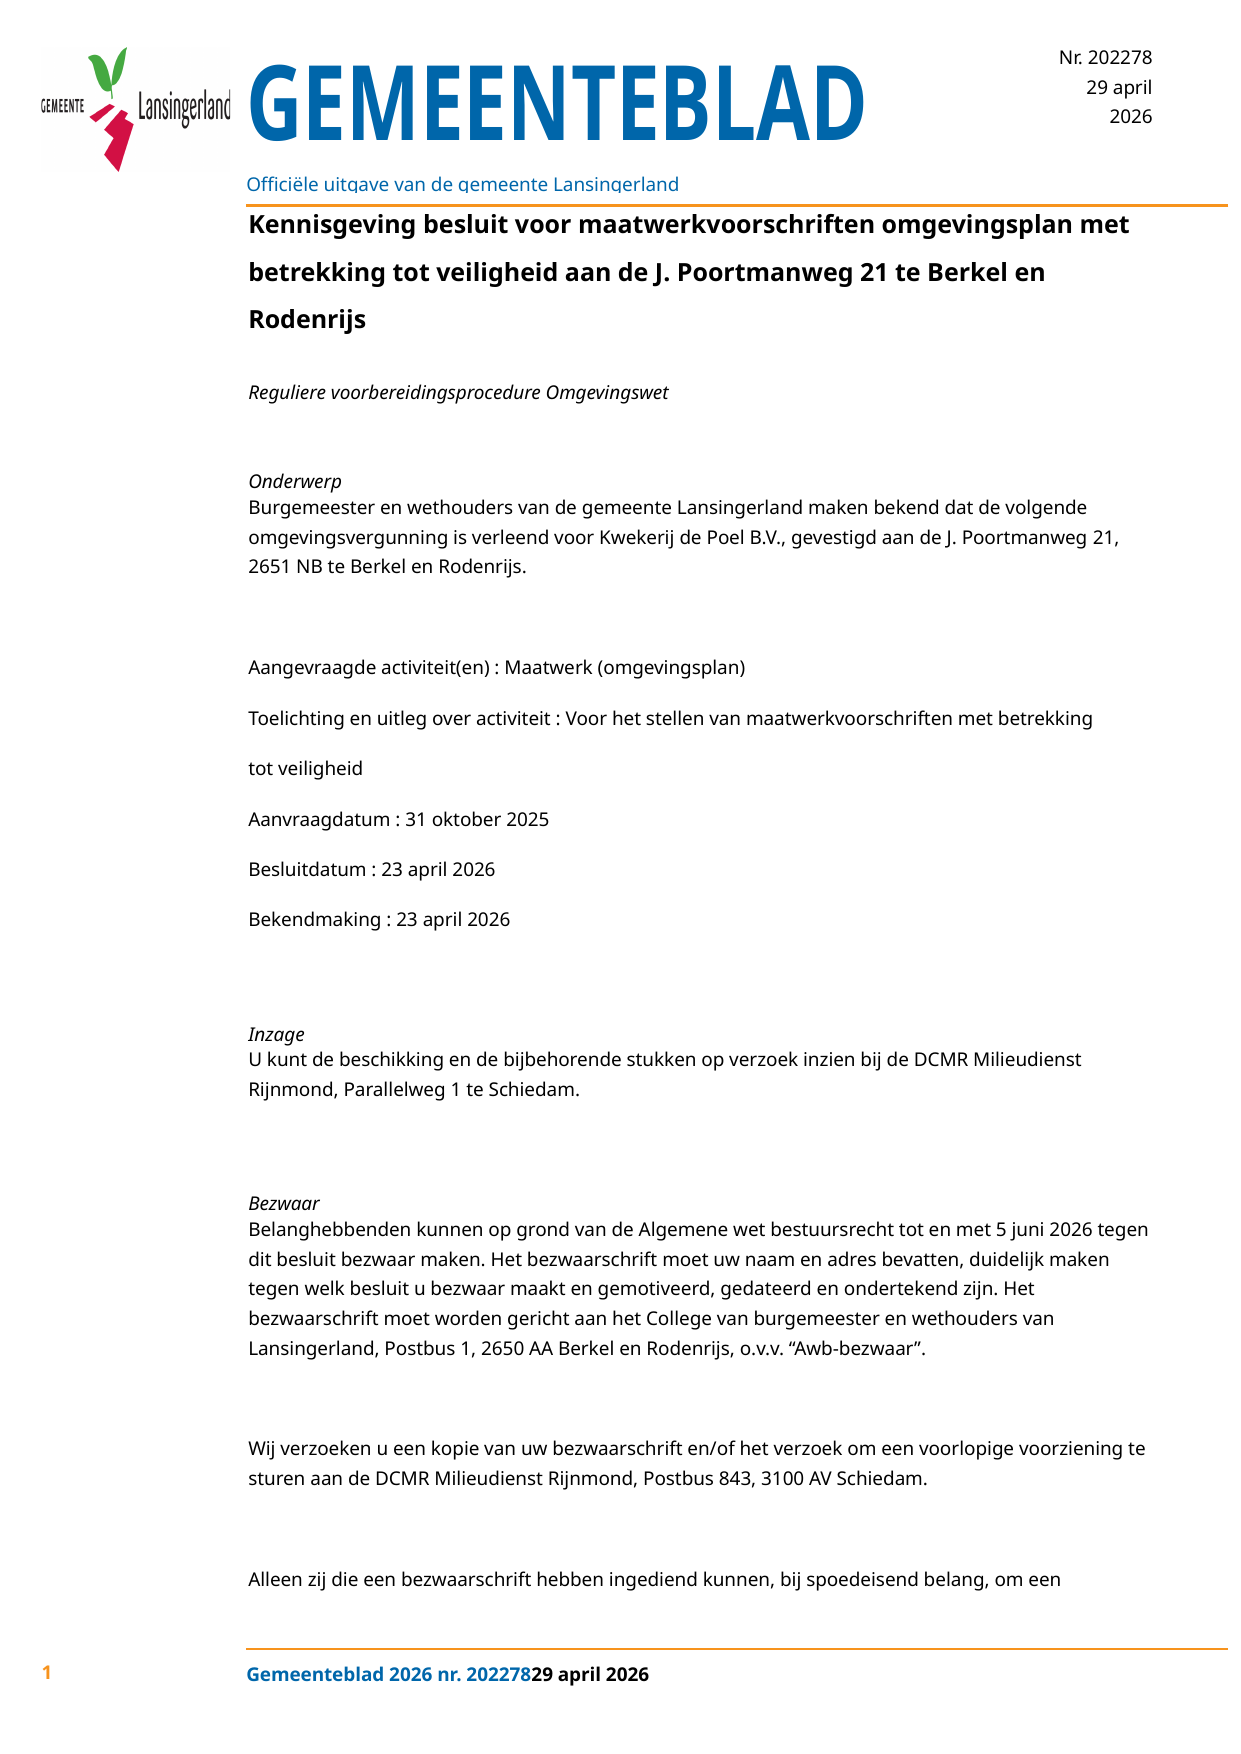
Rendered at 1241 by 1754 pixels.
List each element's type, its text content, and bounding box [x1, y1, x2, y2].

text Reguliere voorbereidingsprocedure Omgevingswet [248, 379, 1152, 405]
text tot veiligheid [248, 755, 1152, 781]
text Kennisgeving besluit voor maatwerkvoorschriften omgevingsplan met betrekking tot veiligheid aan de J. Poortmanweg 21 te Berkel en Rodenrijs [248, 207, 1152, 336]
text Burgemeester en wethouders van de gemeente Lansingerland maken bekend dat de volgende omgevingsvergunning is verleend voor Kwekerij de Poel B.V., gevestigd aan de J. Poortmanweg 21, 2651 NB te Berkel en Rodenrijs. [248, 494, 1152, 579]
text Aanvraagdatum : 31 oktober 2025 [248, 806, 1152, 831]
text Wij verzoeken u een kopie van uw bezwaarschrift en/of het verzoek om een voorlopige voorziening te sturen aan de DCMR Milieudienst Rijnmond, Postbus 843, 3100 AV Schiedam. [248, 1436, 1152, 1491]
text Besluitdatum : 23 april 2026 [248, 856, 1152, 882]
text Toelichting en uitleg over activiteit : Voor het stellen van maatwerkvoorschriften met betrekking [248, 705, 1152, 731]
text Alleen zij die een bezwaarschrift hebben ingediend kunnen, bij spoedeisend belang, om een [248, 1566, 1152, 1592]
text U kunt de beschikking en de bijbehorende stukken op verzoek inzien bij de DCMR Milieudienst Rijnmond, Parallelweg 1 te Schiedam. [248, 1047, 1152, 1102]
text Inzage [248, 1021, 1152, 1047]
text Onderwerp [248, 469, 1152, 494]
text Bezwaar [248, 1191, 1152, 1216]
picture [41, 47, 231, 172]
text Belanghebbenden kunnen op grond van de Algemene wet bestuursrecht tot en met 5 juni 2026 tegen dit besluit bezwaar maken. Het bezwaarschrift moet uw naam en adres bevatten, duidelijk maken tegen welk besluit u bezwaar maakt en gemotiveerd, gedateerd en ondertekend zijn. Het bezwaarschrift moet worden gericht aan het College van burgemeester en wethouders van Lansingerland, Postbus 1, 2650 AA Berkel en Rodenrijs, o.v.v. “Awb-bezwaar”. [248, 1216, 1152, 1360]
text Bekendmaking : 23 april 2026 [248, 907, 1152, 932]
text Aangevraagde activiteit(en) : Maatwerk (omgevingsplan) [248, 654, 1152, 680]
